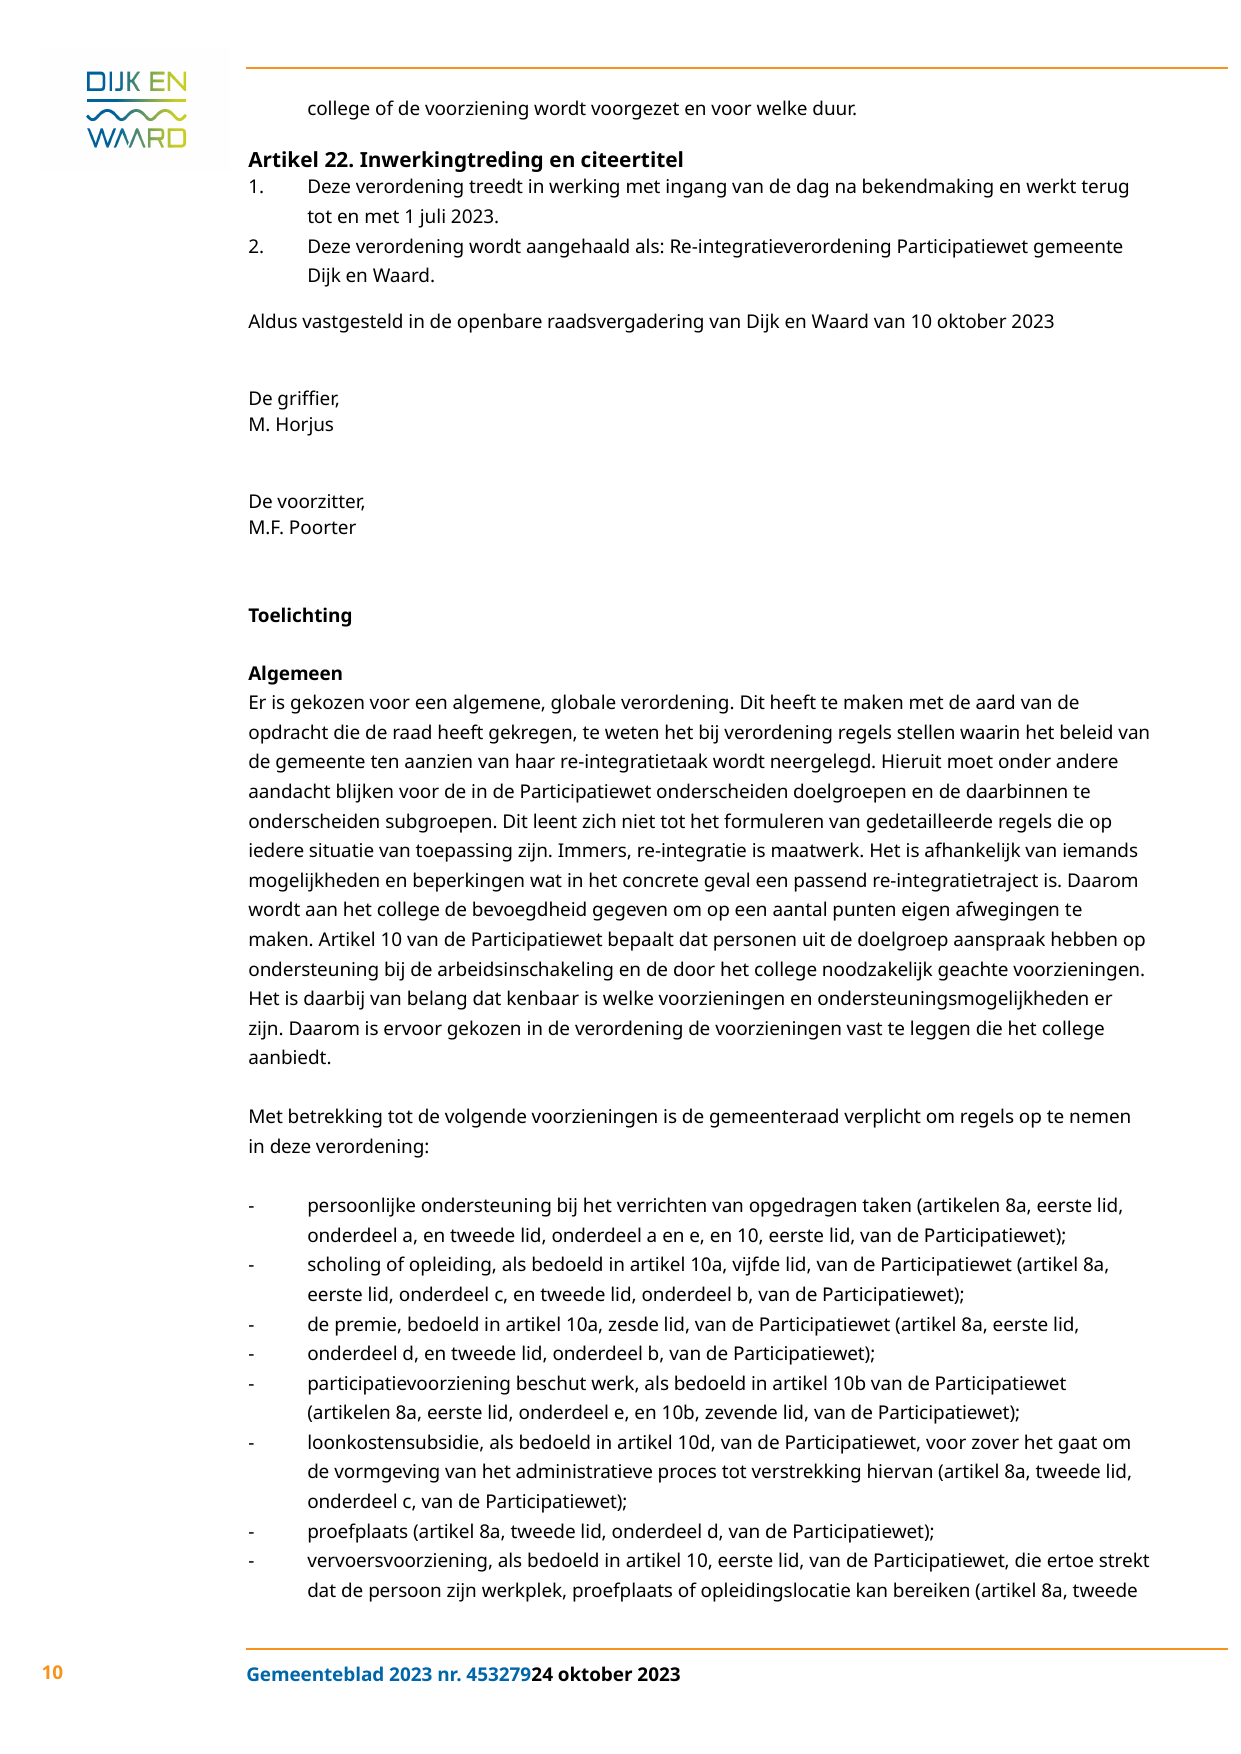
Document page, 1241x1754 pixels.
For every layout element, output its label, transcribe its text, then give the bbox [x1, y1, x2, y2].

list de premie, bedoeld in artikel 10a, zesde lid, van de Participatiewet (artikel 8a, eerste lid, [248, 1311, 1152, 1336]
text De voorzitter, [248, 488, 1152, 514]
text M. Horjus [248, 411, 1152, 437]
list persoonlijke ondersteuning bij het verrichten van opgedragen taken (artikelen 8a, eerste lid, onderdeel a, en tweede lid, onderdeel a en e, en 10, eerste lid, van de Participatiewet); [248, 1192, 1152, 1248]
text Algemeen [248, 660, 1152, 686]
list Deze verordening treedt in werking met ingang van de dag na bekendmaking en werkt terug tot en met 1 juli 2023. [248, 174, 1152, 229]
list vervoersvoorziening, als bedoeld in artikel 10, eerste lid, van de Participatiewet, die ertoe strekt dat de persoon zijn werkplek, proefplaats of opleidingslocatie kan bereiken (artikel 8a, tweede [248, 1547, 1152, 1603]
text De griffier, [248, 385, 1152, 411]
text Artikel 22. Inwerkingtreding en citeertitel [248, 145, 1152, 174]
list participatievoorziening beschut werk, als bedoeld in artikel 10b van de Participatiewet (artikelen 8a, eerste lid, onderdeel e, en 10b, zevende lid, van de Participatiewet); [248, 1370, 1152, 1425]
text Toelichting [248, 591, 1152, 631]
list Deze verordening wordt aangehaald als: Re-integratieverordening Participatiewet gemeente Dijk en Waard. [248, 233, 1152, 288]
text Aldus vastgesteld in de openbare raadsvergadering van Dijk en Waard van 10 oktober 2023 [248, 308, 1152, 334]
text Met betrekking tot de volgende voorzieningen is de gemeenteraad verplicht om regels op te nemen in deze verordening: [248, 1104, 1152, 1159]
list scholing of opleiding, als bedoeld in artikel 10a, vijfde lid, van de Participatiewet (artikel 8a, eerste lid, onderdeel c, en tweede lid, onderdeel b, van de Participatiewet); [248, 1252, 1152, 1307]
list college of de voorziening wordt voorgezet en voor welke duur. [248, 95, 1152, 121]
list onderdeel d, en tweede lid, onderdeel b, van de Participatiewet); [248, 1340, 1152, 1366]
text Er is gekozen voor een algemene, globale verordening. Dit heeft te maken met de aard van de opdracht die de raad heeft gekregen, te weten het bij verordening regels stellen waarin het beleid van de gemeente ten aanzien van haar re-integratietaak wordt neergelegd. Hieruit moet onder andere aandacht blijken voor de in de Participatiewet onderscheiden doelgroepen en de daarbinnen te onderscheiden subgroepen. Dit leent zich niet tot het formuleren van gedetailleerde regels die op iedere situatie van toepassing zijn. Immers, re-integratie is maatwerk. Het is afhankelijk van iemands mogelijkheden en beperkingen wat in het concrete geval een passend re-integratietraject is. Daarom wordt aan het college de bevoegdheid gegeven om op een aantal punten eigen afwegingen te maken. Artikel 10 van de Participatiewet bepaalt dat personen uit de doelgroep aanspraak hebben op ondersteuning bij de arbeidsinschakeling en de door het college noodzakelijk geachte voorzieningen. Het is daarbij van belang dat kenbaar is welke voorzieningen en ondersteuningsmogelijkheden er zijn. Daarom is ervoor gekozen in de verordening de voorzieningen vast te leggen die het college aanbiedt. [248, 689, 1152, 1070]
picture [41, 47, 231, 172]
list loonkostensubsidie, als bedoeld in artikel 10d, van de Participatiewet, voor zover het gaat om de vormgeving van het administratieve proces tot verstrekking hiervan (artikel 8a, tweede lid, onderdeel c, van de Participatiewet); [248, 1429, 1152, 1514]
list proefplaats (artikel 8a, tweede lid, onderdeel d, van de Participatiewet); [248, 1518, 1152, 1543]
text M.F. Poorter [248, 514, 1152, 539]
